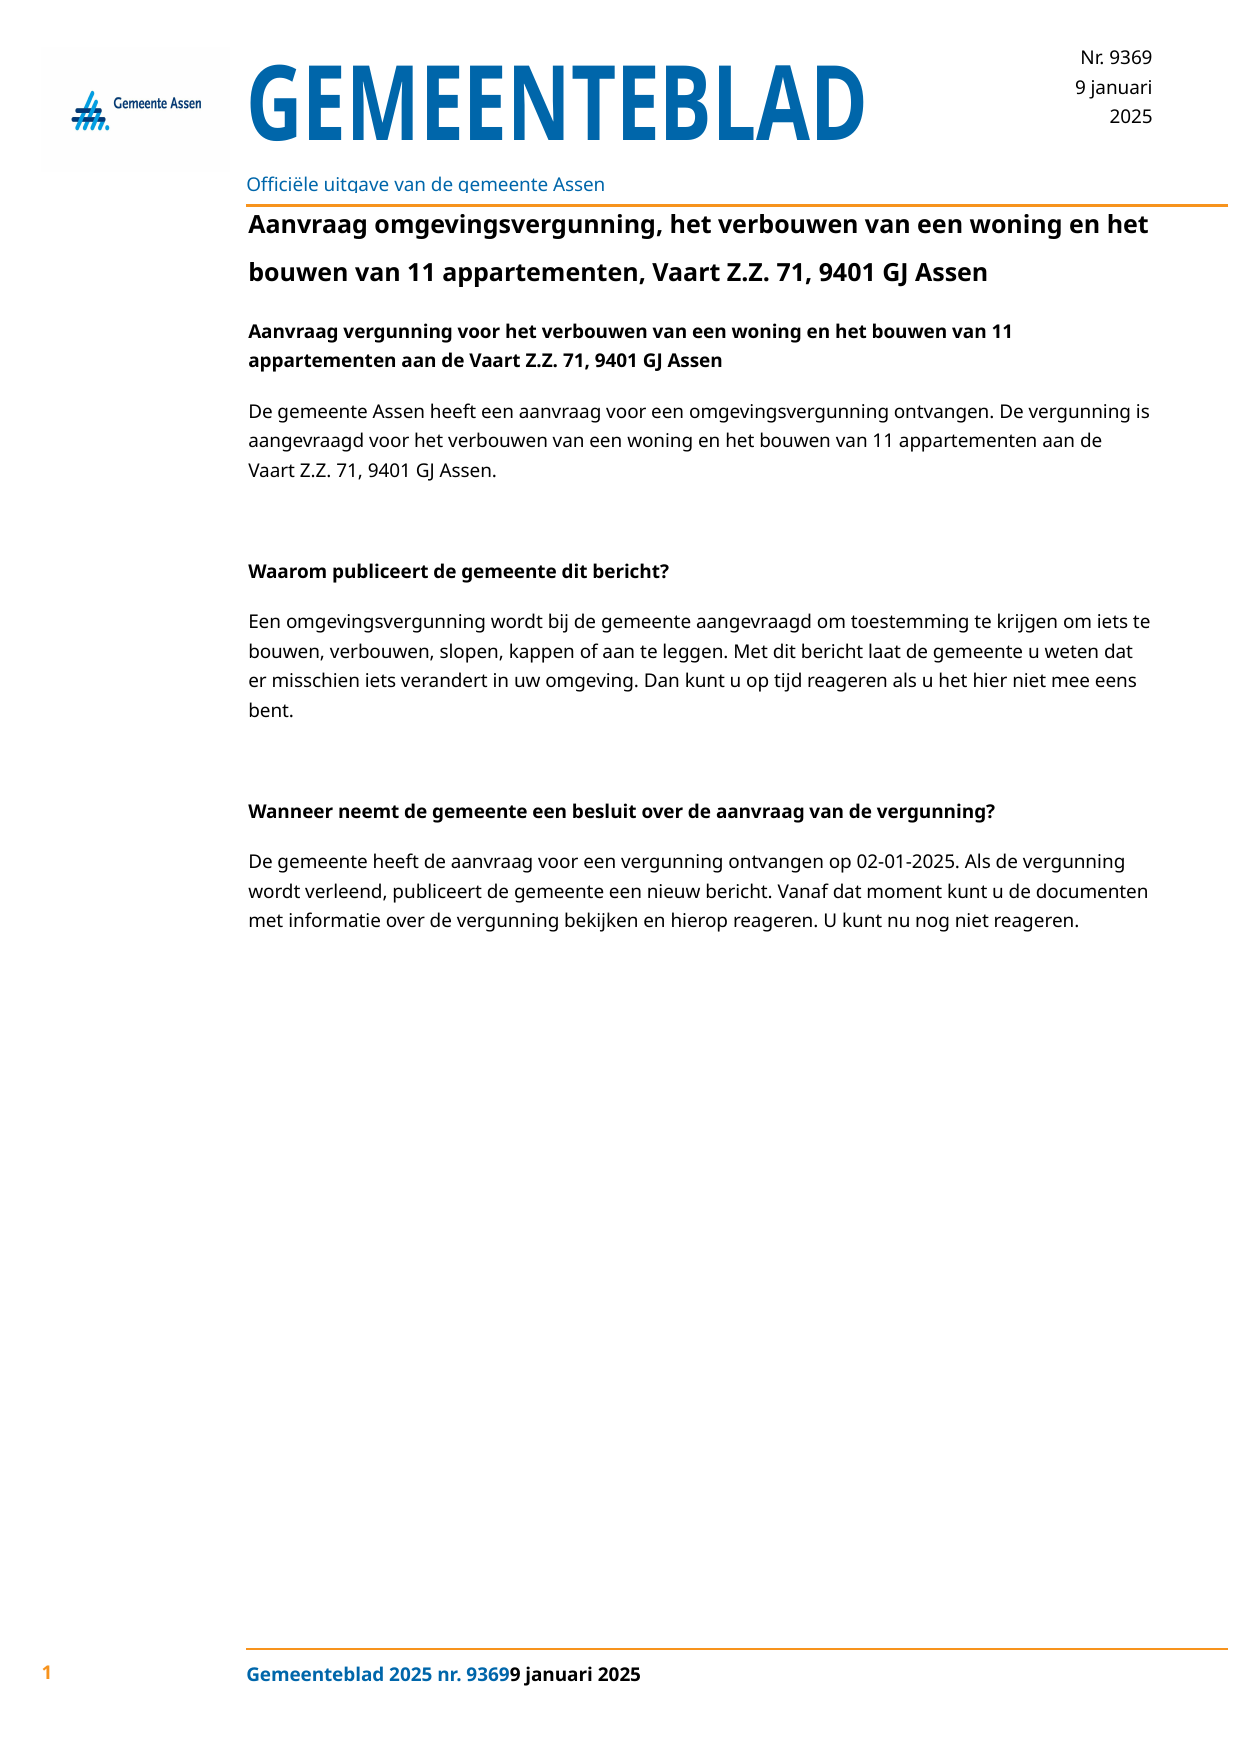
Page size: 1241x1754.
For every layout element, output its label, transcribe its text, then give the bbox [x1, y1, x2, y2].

text Aanvraag vergunning voor het verbouwen van een woning en het bouwen van 11 appartementen aan de Vaart Z.Z. 71, 9401 GJ Assen [248, 318, 1152, 373]
text De gemeente heeft de aanvraag voor een vergunning ontvangen op 02-01-2025. Als de vergunning wordt verleend, publiceert de gemeente een nieuw bericht. Vanaf dat moment kunt u de documenten met informatie over de vergunning bekijken en hierop reageren. U kunt nu nog niet reageren. [248, 848, 1152, 933]
text De gemeente Assen heeft een aanvraag voor een omgevingsvergunning ontvangen. De vergunning is aangevraagd voor het verbouwen van een woning en het bouwen van 11 appartementen aan de Vaart Z.Z. 71, 9401 GJ Assen. [248, 398, 1152, 483]
text Een omgevingsvergunning wordt bij de gemeente aangevraagd om toestemming te krijgen om iets te bouwen, verbouwen, slopen, kappen of aan te leggen. Met dit bericht laat de gemeente u weten dat er misschien iets verandert in uw omgeving. Dan kunt u op tijd reageren als u het hier niet mee eens bent. [248, 608, 1152, 723]
text Wanneer neemt de gemeente een besluit over de aanvraag van de vergunning? [248, 798, 1152, 824]
picture [41, 47, 231, 172]
text Aanvraag omgevingsvergunning, het verbouwen van een woning en het bouwen van 11 appartementen, Vaart Z.Z. 71, 9401 GJ Assen [248, 207, 1152, 288]
text Waarom publiceert de gemeente dit bericht? [248, 558, 1152, 584]
